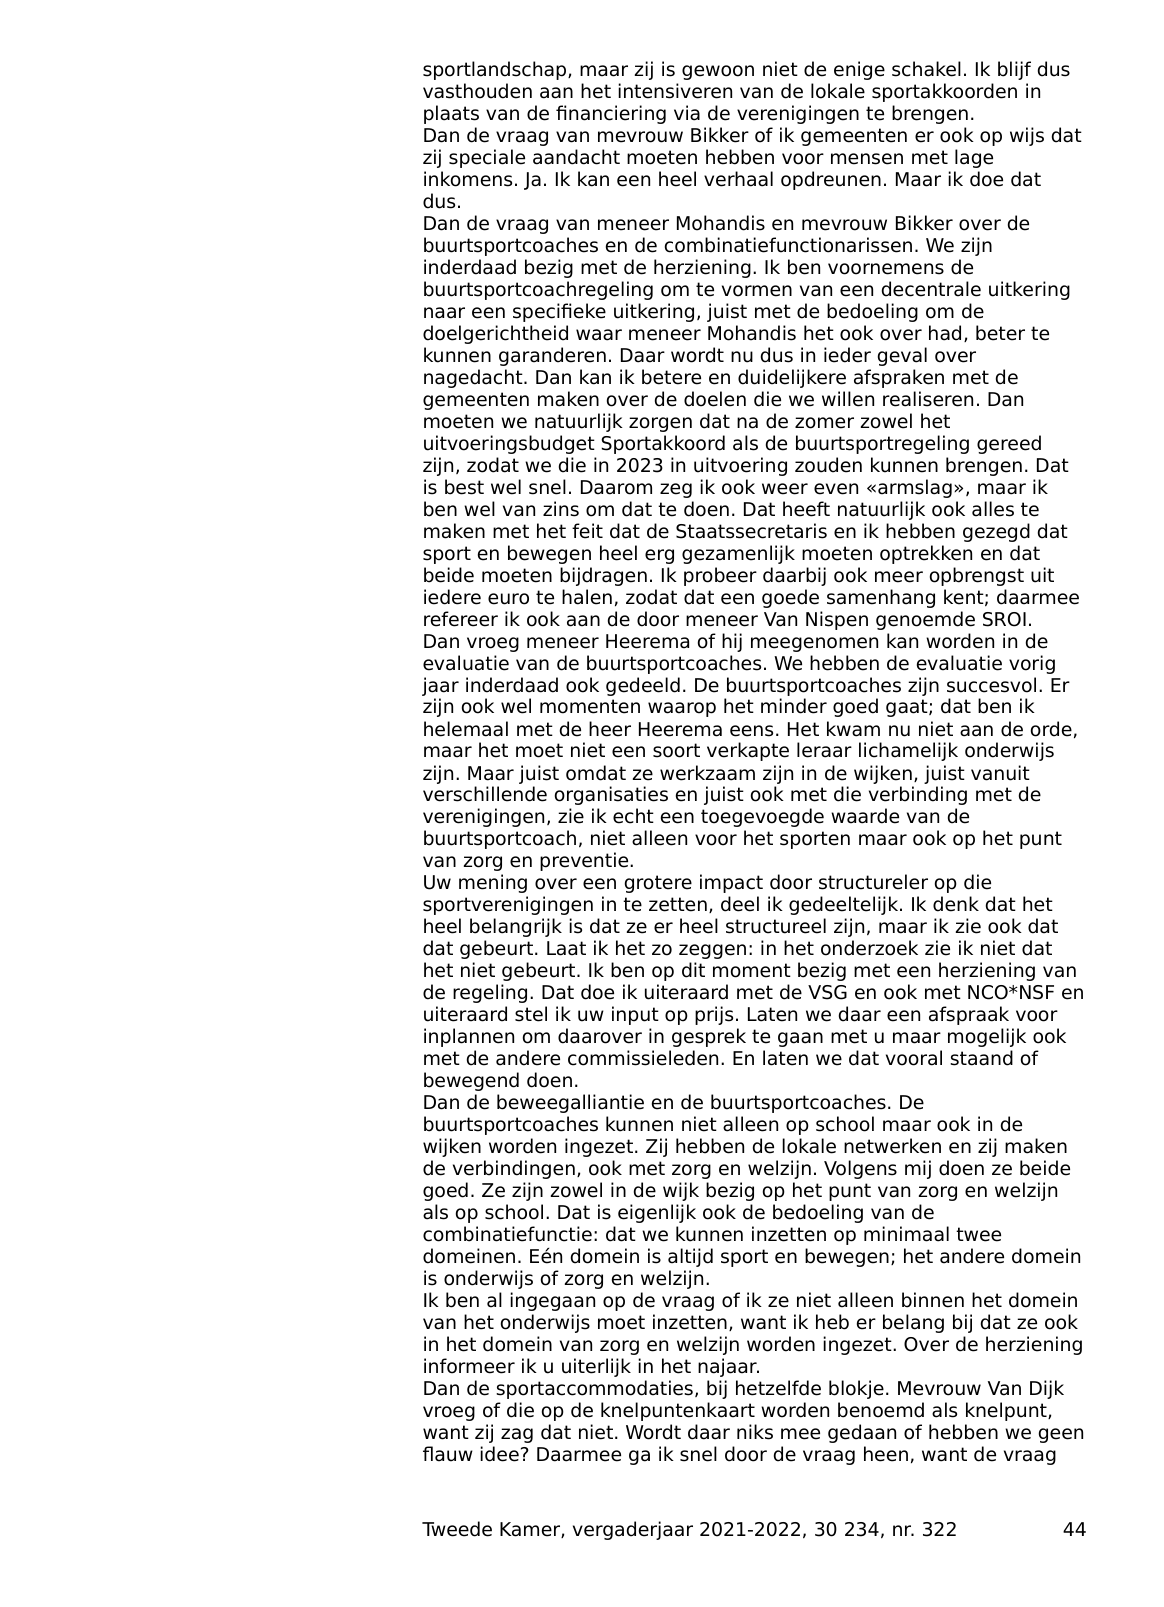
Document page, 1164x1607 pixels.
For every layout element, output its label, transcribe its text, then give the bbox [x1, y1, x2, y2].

text sportlandschap, maar zij is gewoon niet de enige schakel. Ik blijf dus vasthouden aan het intensiveren van de lokale sportakkoorden in plaats van de financiering via de verenigingen te brengen. [422, 59, 1087, 125]
text Dan de vraag van mevrouw Bikker of ik gemeenten er ook op wijs dat zij speciale aandacht moeten hebben voor mensen met lage inkomens. Ja. Ik kan een heel verhaal opdreunen. Maar ik doe dat dus. [422, 125, 1087, 213]
text Dan de vraag van meneer Mohandis en mevrouw Bikker over de buurtsportcoaches en de combinatiefunctionarissen. We zijn inderdaad bezig met de herziening. Ik ben voornemens de buurtsportcoachregeling om te vormen van een decentrale uitkering naar een specifieke uitkering, juist met de bedoeling om de doelgerichtheid waar meneer Mohandis het ook over had, beter te kunnen garanderen. Daar wordt nu dus in ieder geval over nagedacht. Dan kan ik betere en duidelijkere afspraken met de gemeenten maken over de doelen die we willen realiseren. Dan moeten we natuurlijk zorgen dat na de zomer zowel het uitvoeringsbudget Sportakkoord als de buurtsportregeling gereed zijn, zodat we die in 2023 in uitvoering zouden kunnen brengen. Dat is best wel snel. Daarom zeg ik ook weer even «armslag», maar ik ben wel van zins om dat te doen. Dat heeft natuurlijk ook alles te maken met het feit dat de Staatssecretaris en ik hebben gezegd dat sport en bewegen heel erg gezamenlijk moeten optrekken en dat beide moeten bijdragen. Ik probeer daarbij ook meer opbrengst uit iedere euro te halen, zodat dat een goede samenhang kent; daarmee refereer ik ook aan de door meneer Van Nispen genoemde SROI. [422, 213, 1087, 631]
text Uw mening over een grotere impact door structureler op die sportverenigingen in te zetten, deel ik gedeeltelijk. Ik denk dat het heel belangrijk is dat ze er heel structureel zijn, maar ik zie ook dat dat gebeurt. Laat ik het zo zeggen: in het onderzoek zie ik niet dat het niet gebeurt. Ik ben op dit moment bezig met een herziening van de regeling. Dat doe ik uiteraard met de VSG en ook met NCO*NSF en uiteraard stel ik uw input op prijs. Laten we daar een afspraak voor inplannen om daarover in gesprek te gaan met u maar mogelijk ook met de andere commissieleden. En laten we dat vooral staand of bewegend doen. [422, 872, 1087, 1092]
text Ik ben al ingegaan op de vraag of ik ze niet alleen binnen het domein van het onderwijs moet inzetten, want ik heb er belang bij dat ze ook in het domein van zorg en welzijn worden ingezet. Over de herziening informeer ik u uiterlijk in het najaar. [422, 1290, 1087, 1378]
text Dan de sportaccommodaties, bij hetzelfde blokje. Mevrouw Van Dijk vroeg of die op de knelpuntenkaart worden benoemd als knelpunt, want zij zag dat niet. Wordt daar niks mee gedaan of hebben we geen flauw idee? Daarmee ga ik snel door de vraag heen, want de vraag [422, 1378, 1087, 1466]
text Dan de beweegalliantie en de buurtsportcoaches. De buurtsportcoaches kunnen niet alleen op school maar ook in de wijken worden ingezet. Zij hebben de lokale netwerken en zij maken de verbindingen, ook met zorg en welzijn. Volgens mij doen ze beide goed. Ze zijn zowel in de wijk bezig op het punt van zorg en welzijn als op school. Dat is eigenlijk ook de bedoeling van de combinatiefunctie: dat we kunnen inzetten op minimaal twee domeinen. Eén domein is altijd sport en bewegen; het andere domein is onderwijs of zorg en welzijn. [422, 1092, 1087, 1290]
text Dan vroeg meneer Heerema of hij meegenomen kan worden in de evaluatie van de buurtsportcoaches. We hebben de evaluatie vorig jaar inderdaad ook gedeeld. De buurtsportcoaches zijn succesvol. Er zijn ook wel momenten waarop het minder goed gaat; dat ben ik helemaal met de heer Heerema eens. Het kwam nu niet aan de orde, maar het moet niet een soort verkapte leraar lichamelijk onderwijs zijn. Maar juist omdat ze werkzaam zijn in de wijken, juist vanuit verschillende organisaties en juist ook met die verbinding met de verenigingen, zie ik echt een toegevoegde waarde van de buurtsportcoach, niet alleen voor het sporten maar ook op het punt van zorg en preventie. [422, 631, 1087, 872]
